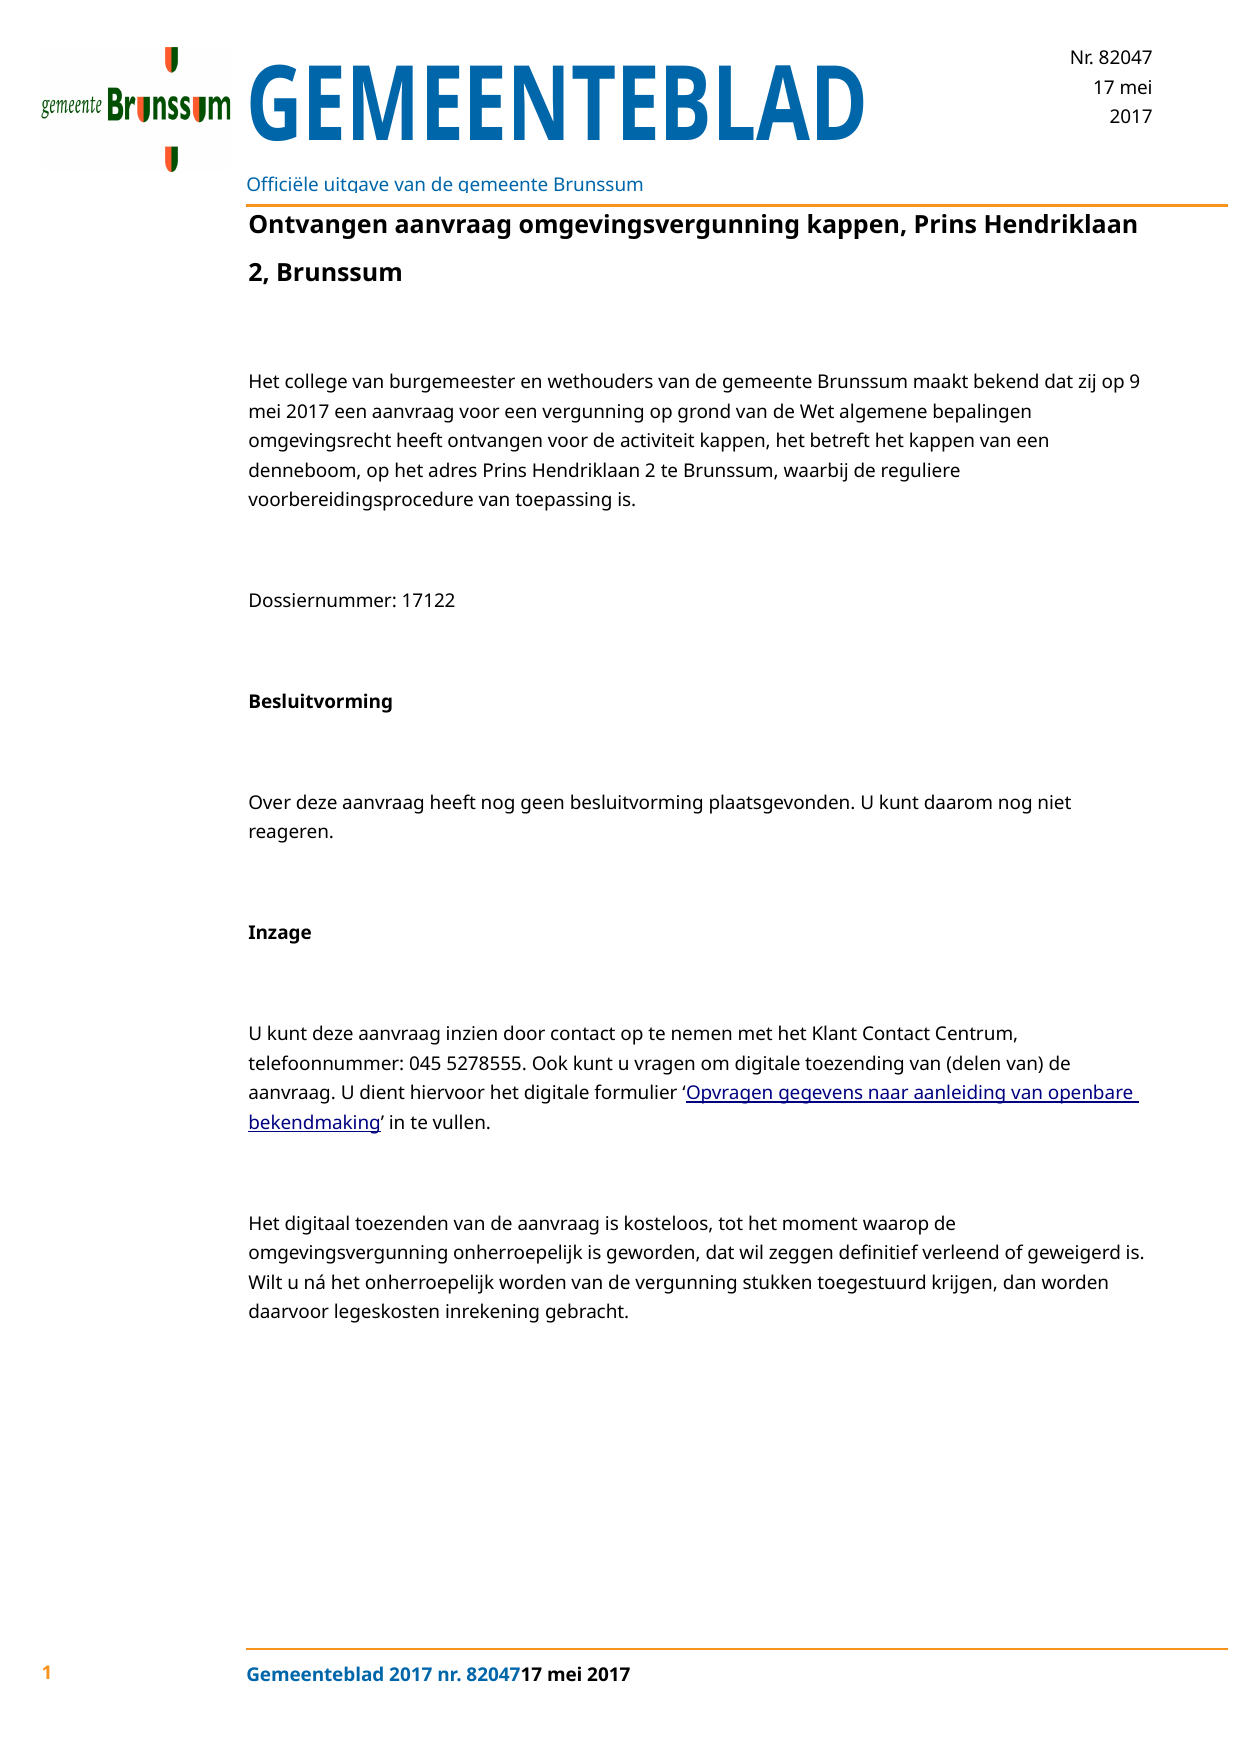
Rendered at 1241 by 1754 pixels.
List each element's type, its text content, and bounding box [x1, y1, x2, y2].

picture [41, 47, 231, 172]
text Inzage [248, 919, 1152, 945]
text Over deze aanvraag heeft nog geen besluitvorming plaatsgevonden. U kunt daarom nog niet reageren. [248, 789, 1152, 844]
text Het digitaal toezenden van de aanvraag is kosteloos, tot het moment waarop de omgevingsvergunning onherroepelijk is geworden, dat wil zeggen definitief verleend of geweigerd is. Wilt u ná het onherroepelijk worden van de vergunning stukken toegestuurd krijgen, dan worden daarvoor legeskosten inrekening gebracht. [248, 1210, 1152, 1324]
text Dossiernummer: 17122 [248, 587, 1152, 613]
text Ontvangen aanvraag omgevingsvergunning kappen, Prins Hendriklaan 2, Brunssum [248, 207, 1152, 288]
text U kunt deze aanvraag inzien door contact op te nemen met het Klant Contact Centrum, telefoonnummer: 045 5278555. Ook kunt u vragen om digitale toezending van (delen van) de aanvraag. U dient hiervoor het digitale formulier ‘Opvragen gegevens naar aanleiding van openbare bekendmaking’ in te vullen. [248, 1020, 1152, 1135]
text Het college van burgemeester en wethouders van de gemeente Brunssum maakt bekend dat zij op 9 mei 2017 een aanvraag voor een vergunning op grond van de Wet algemene bepalingen omgevingsrecht heeft ontvangen voor de activiteit kappen, het betreft het kappen van een denneboom, op het adres Prins Hendriklaan 2 te Brunssum, waarbij de reguliere voorbereidingsprocedure van toepassing is. [248, 368, 1152, 512]
text Besluitvorming [248, 688, 1152, 714]
